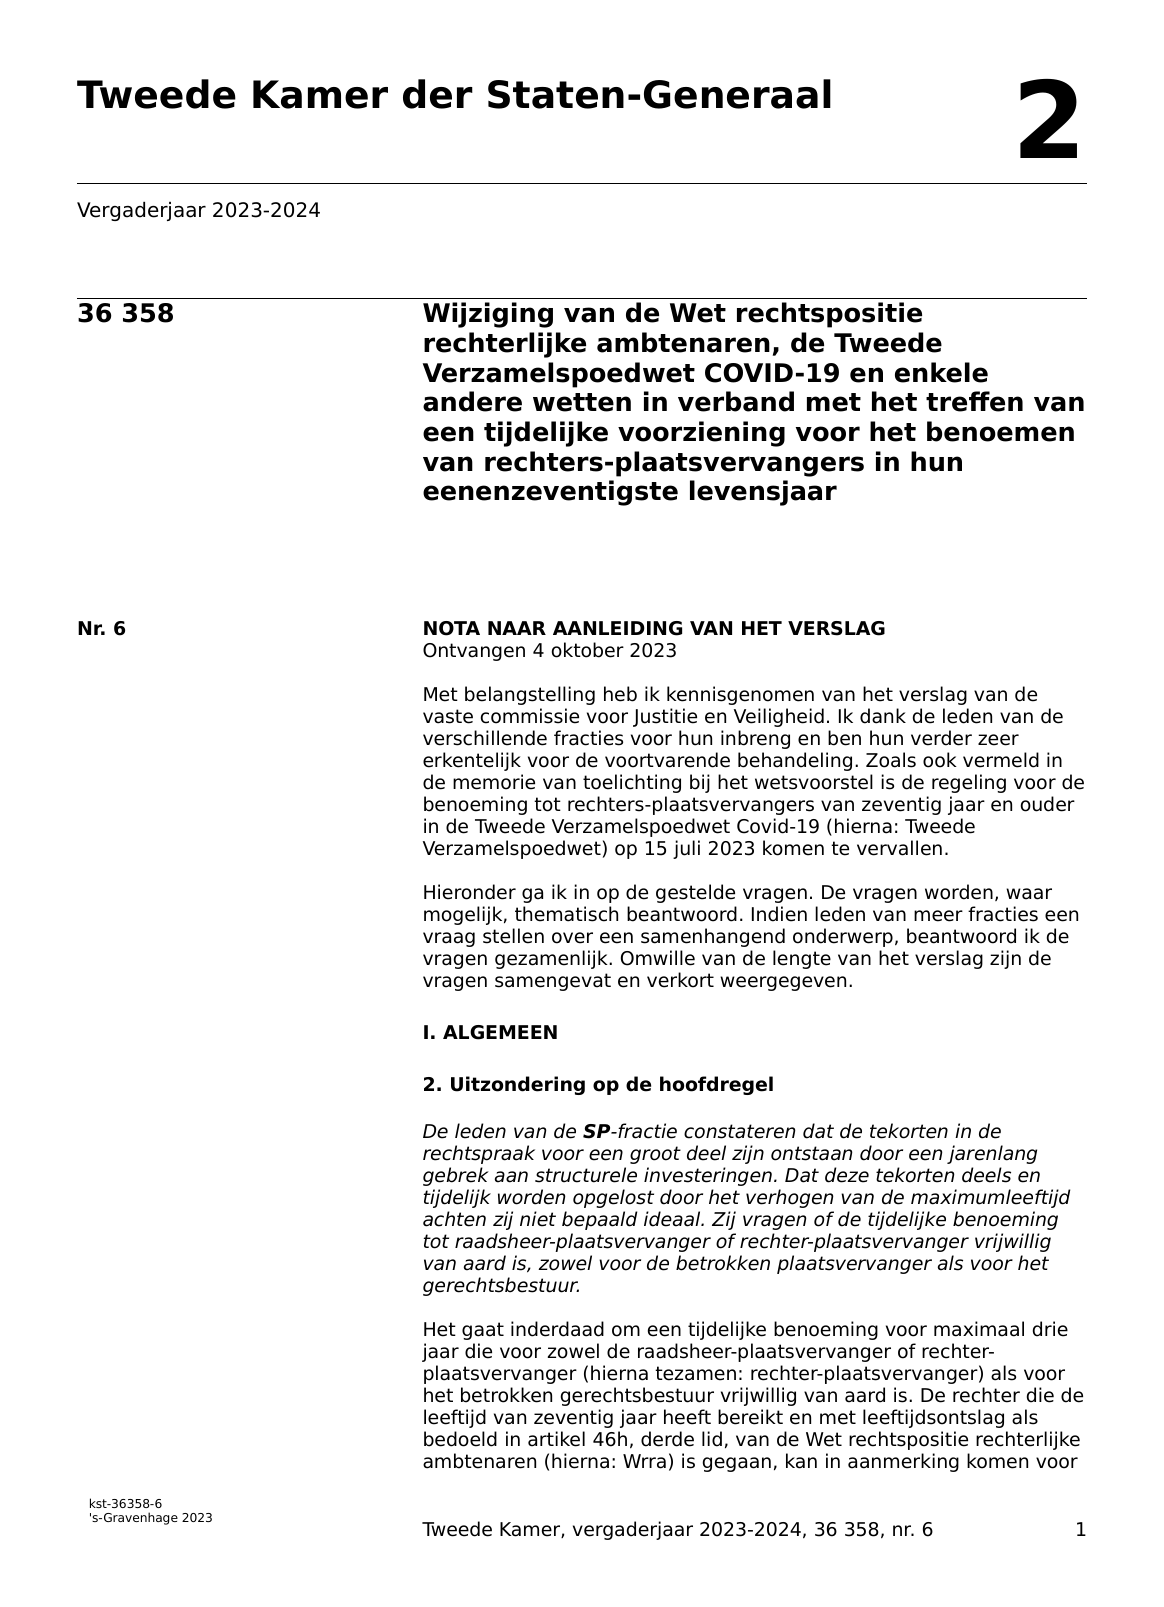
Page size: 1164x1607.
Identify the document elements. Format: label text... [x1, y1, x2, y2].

text Met belangstelling heb ik kennisgenomen van het verslag van de vaste commissie voor Justitie en Veiligheid. Ik dank de leden van de verschillende fracties voor hun inbreng en ben hun verder zeer erkentelijk voor de voortvarende behandeling. Zoals ook vermeld in de memorie van toelichting bij het wetsvoorstel is de regeling voor de benoeming tot rechters-plaatsvervangers van zeventig jaar en ouder in de Tweede Verzamelspoedwet Covid-19 (hierna: Tweede Verzamelspoedwet) op 15 juli 2023 komen te vervallen. [422, 684, 1087, 860]
text Hieronder ga ik in op de gestelde vragen. De vragen worden, waar mogelijk, thematisch beantwoord. Indien leden van meer fracties een vraag stellen over een samenhangend onderwerp, beantwoord ik de vragen gezamenlijk. Omwille van de lengte van het verslag zijn de vragen samengevat en verkort weergegeven. [422, 882, 1087, 992]
subtitle I. ALGEMEEN [422, 1022, 1087, 1044]
text Ontvangen 4 oktober 2023 [422, 640, 1087, 662]
text Het gaat inderdaad om een tijdelijke benoeming voor maximaal drie jaar die voor zowel de raadsheer-plaatsvervanger of rechter-plaatsvervanger (hierna tezamen: rechter-plaatsvervanger) als voor het betrokken gerechtsbestuur vrijwillig van aard is. De rechter die de leeftijd van zeventig jaar heeft bereikt en met leeftijdsontslag als bedoeld in artikel 46h, derde lid, van de Wet rechtspositie rechterlijke ambtenaren (hierna: Wrra) is gegaan, kan in aanmerking komen voor [422, 1319, 1087, 1473]
table_header Tweede Kamer der Staten-Generaal [77, 59, 886, 183]
subtitle 2. Uitzondering op de hoofdregel [422, 1074, 1087, 1096]
text kst-36358-6 [88, 1497, 323, 1511]
table_header 2 [886, 59, 1087, 183]
text De leden van de SP-fractie constateren dat de tekorten in de rechtspraak voor een groot deel zijn ontstaan door een jarenlang gebrek aan structurele investeringen. Dat deze tekorten deels en tijdelijk worden opgelost door het verhogen van de maximumleeftijd achten zij niet bepaald ideaal. Zij vragen of de tijdelijke benoeming tot raadsheer-plaatsvervanger of rechter-plaatsvervanger vrijwillig van aard is, zowel voor de betrokken plaatsvervanger als voor het gerechtsbestuur. [422, 1121, 1087, 1297]
subtitle 36 358 Wijziging van de Wet rechtspositie rechterlijke ambtenaren, de Tweede Verzamelspoedwet COVID-19 en enkele andere wetten in verband met het treffen van een tijdelijke voorziening voor het benoemen van rechters-plaatsvervangers in hun eenenzeventigste levensjaar [77, 299, 1087, 507]
table_cell Vergaderjaar 2023-2024 [77, 184, 1087, 298]
text 's-Gravenhage 2023 [88, 1511, 323, 1525]
subtitle Nr. 6 NOTA NAAR AANLEIDING VAN HET VERSLAG [77, 618, 1087, 640]
